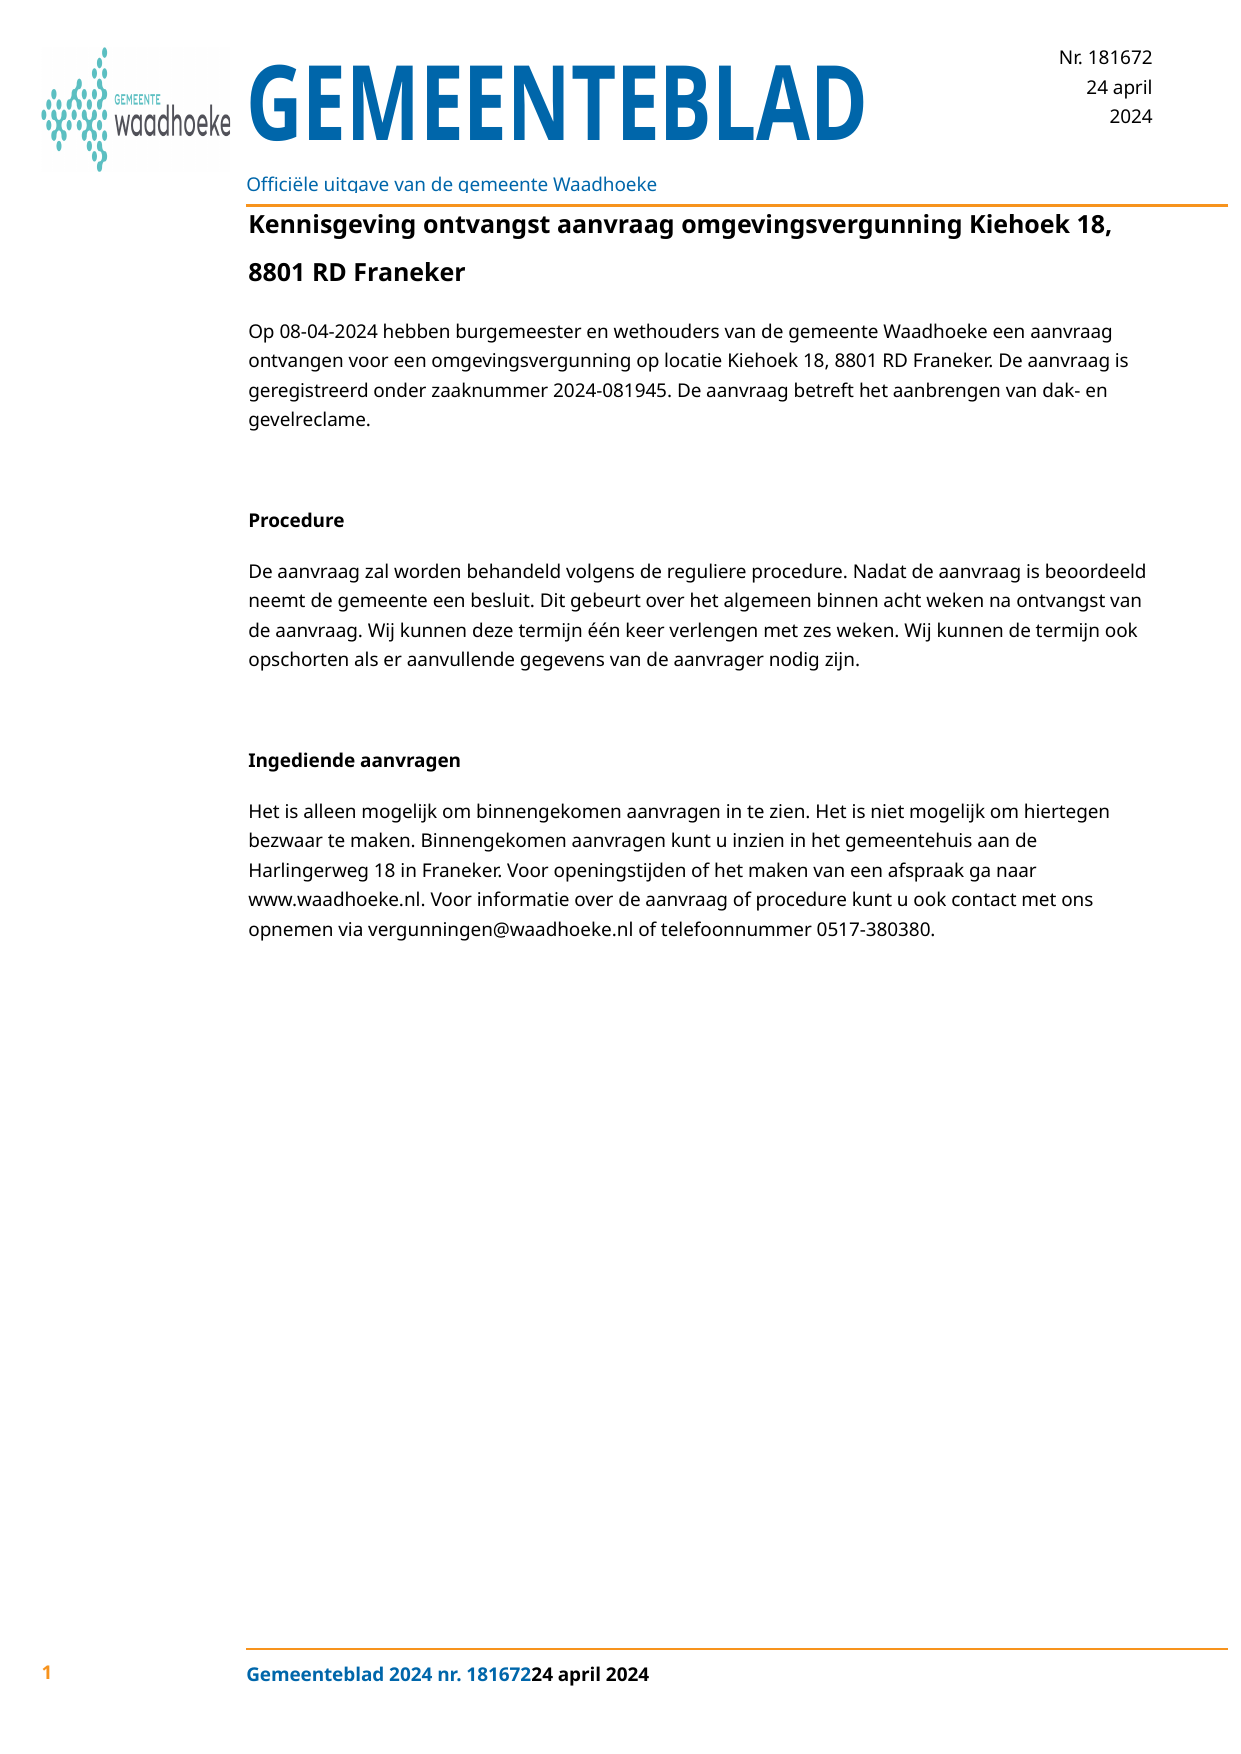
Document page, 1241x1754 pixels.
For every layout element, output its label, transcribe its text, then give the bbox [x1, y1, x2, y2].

text Procedure [248, 507, 1152, 533]
picture [41, 47, 231, 172]
text Het is alleen mogelijk om binnengekomen aanvragen in te zien. Het is niet mogelijk om hiertegen bezwaar te maken. Binnengekomen aanvragen kunt u inzien in het gemeentehuis aan de Harlingerweg 18 in Franeker. Voor openingstijden of het maken van een afspraak ga naar www.waadhoeke.nl. Voor informatie over de aanvraag of procedure kunt u ook contact met ons opnemen via vergunningen@waadhoeke.nl of telefoonnummer 0517-380380. [248, 798, 1152, 942]
text Op 08-04-2024 hebben burgemeester en wethouders van de gemeente Waadhoeke een aanvraag ontvangen voor een omgevingsvergunning op locatie Kiehoek 18, 8801 RD Franeker. De aanvraag is geregistreerd onder zaaknummer 2024-081945. De aanvraag betreft het aanbrengen van dak- en gevelreclame. [248, 318, 1152, 432]
text Ingediende aanvragen [248, 747, 1152, 773]
text Kennisgeving ontvangst aanvraag omgevingsvergunning Kiehoek 18, 8801 RD Franeker [248, 207, 1152, 288]
text De aanvraag zal worden behandeld volgens de reguliere procedure. Nadat de aanvraag is beoordeeld neemt de gemeente een besluit. Dit gebeurt over het algemeen binnen acht weken na ontvangst van de aanvraag. Wij kunnen deze termijn één keer verlengen met zes weken. Wij kunnen de termijn ook opschorten als er aanvullende gegevens van de aanvrager nodig zijn. [248, 558, 1152, 672]
